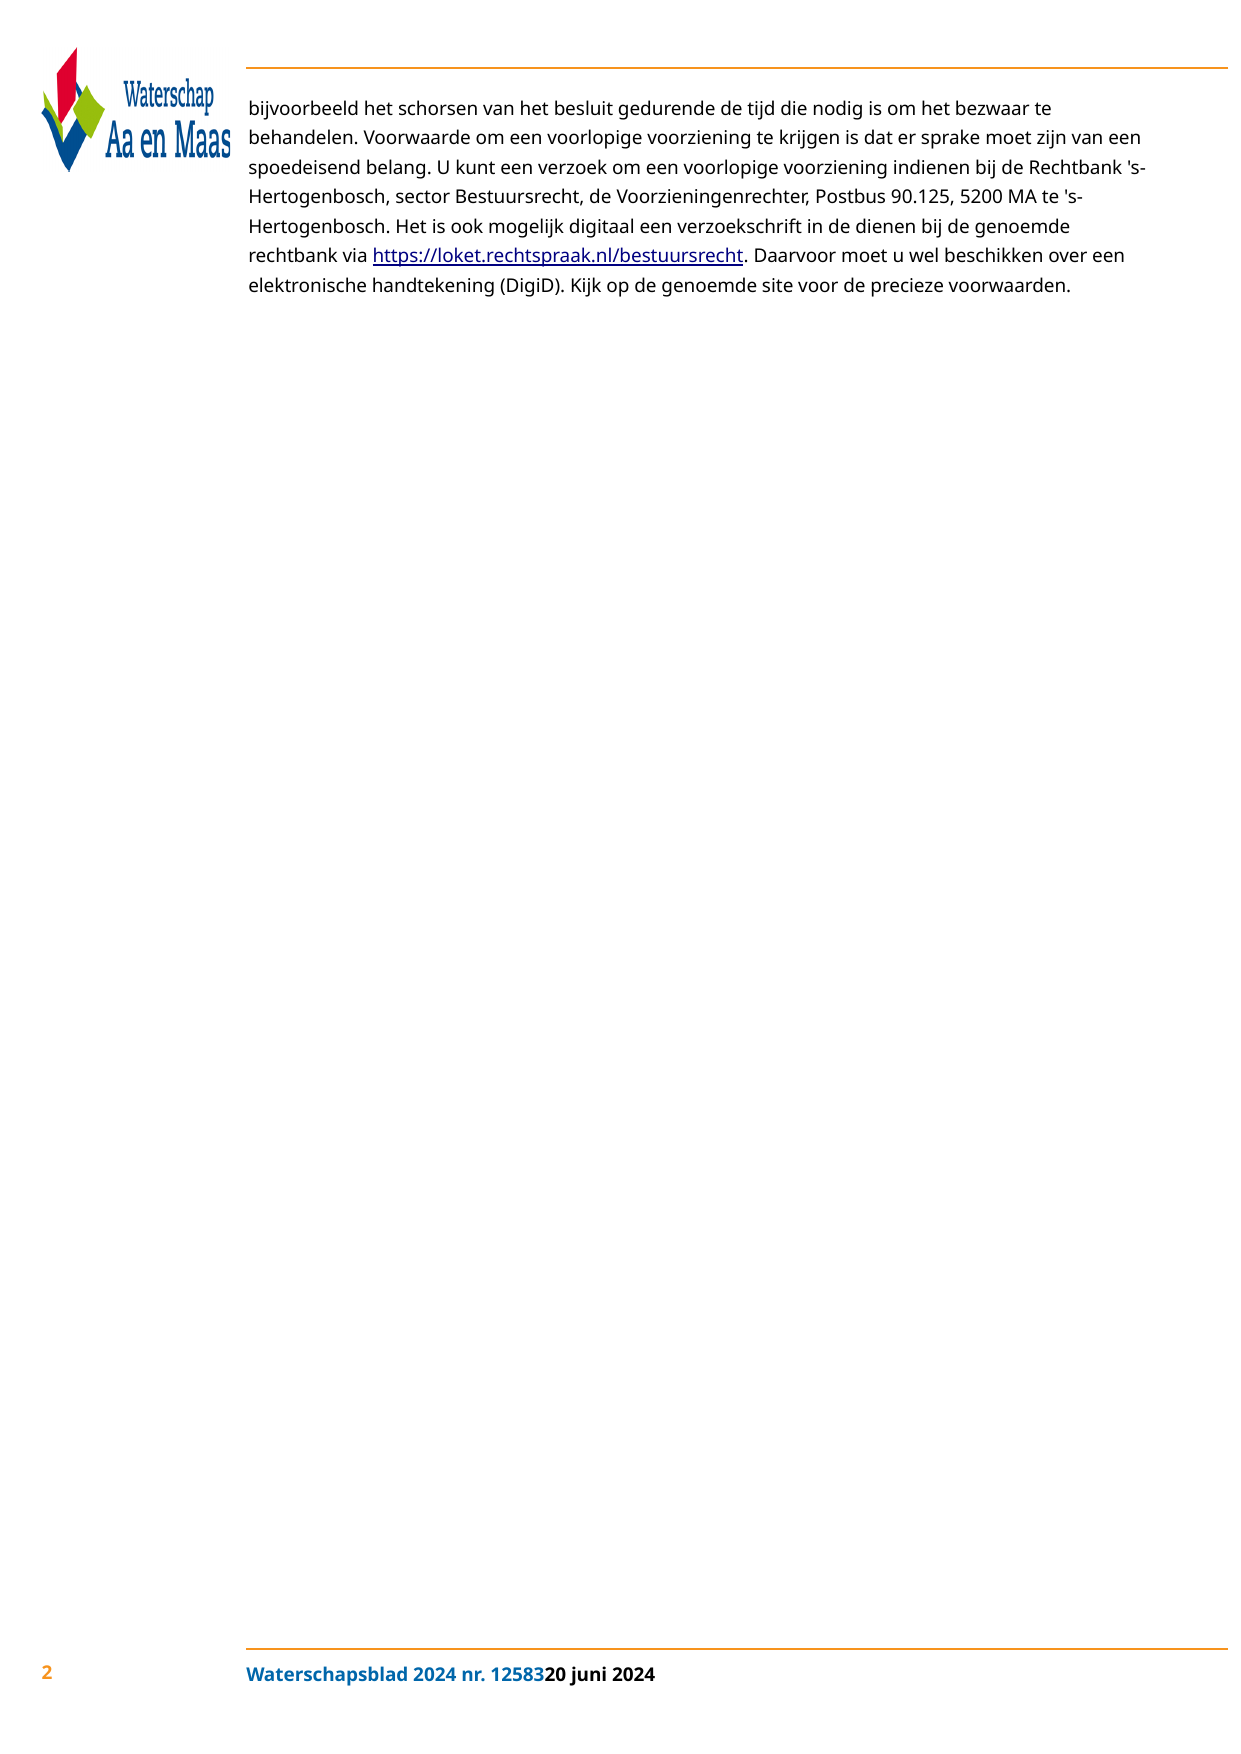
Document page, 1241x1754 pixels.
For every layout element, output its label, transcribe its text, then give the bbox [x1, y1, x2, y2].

picture [41, 47, 231, 172]
text bijvoorbeeld het schorsen van het besluit gedurende de tijd die nodig is om het bezwaar te behandelen. Voorwaarde om een voorlopige voorziening te krijgen is dat er sprake moet zijn van een spoedeisend belang. U kunt een verzoek om een voorlopige voorziening indienen bij de Rechtbank 's-Hertogenbosch, sector Bestuursrecht, de Voorzieningenrechter, Postbus 90.125, 5200 MA te 's-Hertogenbosch. Het is ook mogelijk digitaal een verzoekschrift in de dienen bij de genoemde rechtbank via https://loket.rechtspraak.nl/bestuursrecht. Daarvoor moet u wel beschikken over een elektronische handtekening (DigiD). Kijk op de genoemde site voor de precieze voorwaarden. [248, 95, 1152, 298]
